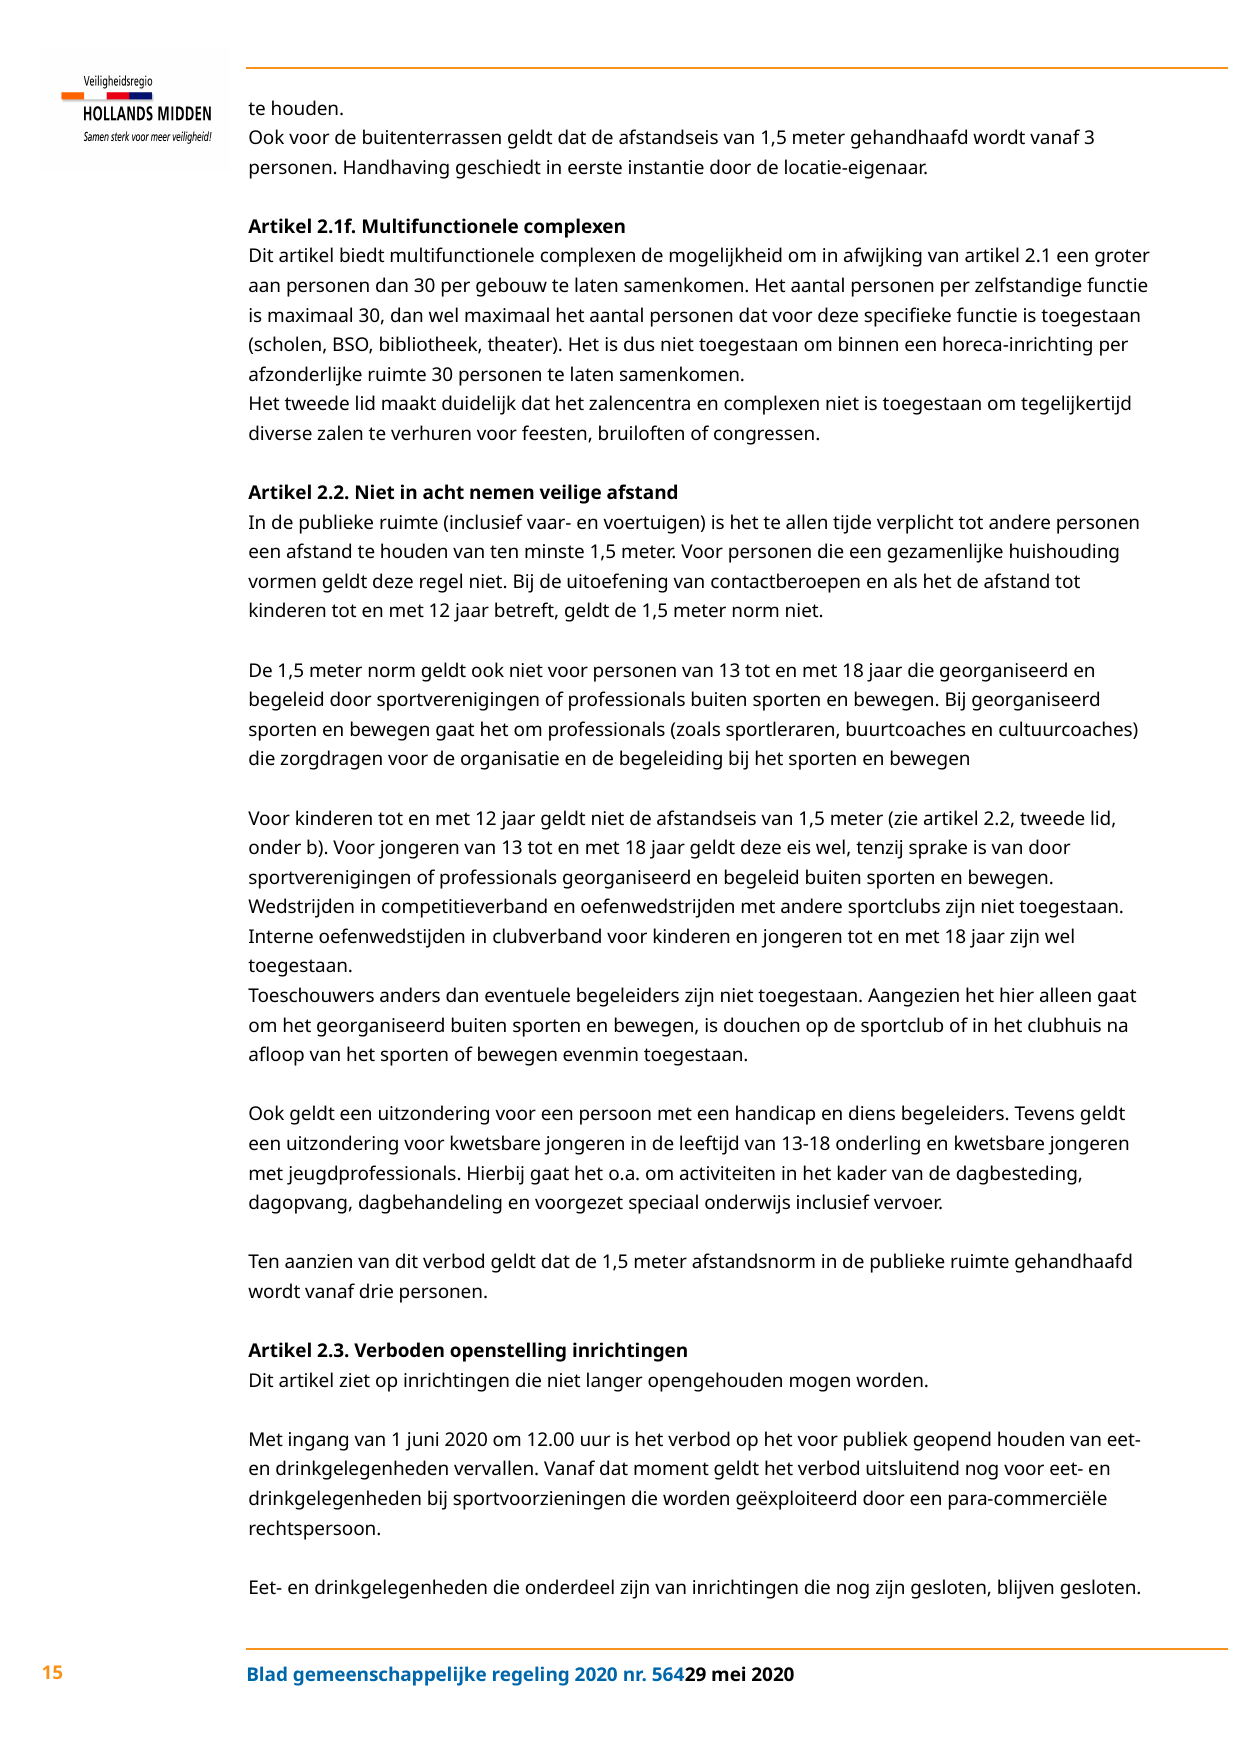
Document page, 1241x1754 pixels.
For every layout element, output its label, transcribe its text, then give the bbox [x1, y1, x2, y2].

text Met ingang van 1 juni 2020 om 12.00 uur is het verbod op het voor publiek geopend houden van eet- en drinkgelegenheden vervallen. Vanaf dat moment geldt het verbod uitsluitend nog voor eet- en drinkgelegenheden bij sportvoorzieningen die worden geëxploiteerd door een para-commerciële rechtspersoon. [248, 1426, 1152, 1541]
picture [41, 47, 231, 172]
text Voor kinderen tot en met 12 jaar geldt niet de afstandseis van 1,5 meter (zie artikel 2.2, tweede lid, onder b). Voor jongeren van 13 tot en met 18 jaar geldt deze eis wel, tenzij sprake is van door sportverenigingen of professionals georganiseerd en begeleid buiten sporten en bewegen. Wedstrijden in competitieverband en oefenwedstrijden met andere sportclubs zijn niet toegestaan. Interne oefenwedstijden in clubverband voor kinderen en jongeren tot en met 18 jaar zijn wel toegestaan. [248, 805, 1152, 978]
text Ook geldt een uitzondering voor een persoon met een handicap en diens begeleiders. Tevens geldt een uitzondering voor kwetsbare jongeren in de leeftijd van 13-18 onderling en kwetsbare jongeren met jeugdprofessionals. Hierbij gaat het o.a. om activiteiten in het kader van de dagbesteding, dagopvang, dagbehandeling en voorgezet speciaal onderwijs inclusief vervoer. [248, 1101, 1152, 1215]
text te houden. [248, 95, 1152, 121]
text Artikel 2.3. Verboden openstelling inrichtingen [248, 1337, 1152, 1363]
text De 1,5 meter norm geldt ook niet voor personen van 13 tot en met 18 jaar die georganiseerd en begeleid door sportverenigingen of professionals buiten sporten en bewegen. Bij georganiseerd sporten en bewegen gaat het om professionals (zoals sportleraren, buurtcoaches en cultuurcoaches) die zorgdragen voor de organisatie en de begeleiding bij het sporten en bewegen [248, 657, 1152, 771]
text Het tweede lid maakt duidelijk dat het zalencentra en complexen niet is toegestaan om tegelijkertijd diverse zalen te verhuren voor feesten, bruiloften of congressen. [248, 391, 1152, 446]
text Artikel 2.1f. Multifunctionele complexen [248, 213, 1152, 239]
text Artikel 2.2. Niet in acht nemen veilige afstand [248, 479, 1152, 505]
text Dit artikel biedt multifunctionele complexen de mogelijkheid om in afwijking van artikel 2.1 een groter aan personen dan 30 per gebouw te laten samenkomen. Het aantal personen per zelfstandige functie is maximaal 30, dan wel maximaal het aantal personen dat voor deze specifieke functie is toegestaan (scholen, BSO, bibliotheek, theater). Het is dus niet toegestaan om binnen een horeca-inrichting per afzonderlijke ruimte 30 personen te laten samenkomen. [248, 243, 1152, 387]
text Toeschouwers anders dan eventuele begeleiders zijn niet toegestaan. Aangezien het hier alleen gaat om het georganiseerd buiten sporten en bewegen, is douchen op de sportclub of in het clubhuis na afloop van het sporten of bewegen evenmin toegestaan. [248, 982, 1152, 1067]
text In de publieke ruimte (inclusief vaar- en voertuigen) is het te allen tijde verplicht tot andere personen een afstand te houden van ten minste 1,5 meter. Voor personen die een gezamenlijke huishouding vormen geldt deze regel niet. Bij de uitoefening van contactberoepen en als het de afstand tot kinderen tot en met 12 jaar betreft, geldt de 1,5 meter norm niet. [248, 509, 1152, 623]
text Ook voor de buitenterrassen geldt dat de afstandseis van 1,5 meter gehandhaafd wordt vanaf 3 personen. Handhaving geschiedt in eerste instantie door de locatie-eigenaar. [248, 124, 1152, 180]
text Dit artikel ziet op inrichtingen die niet langer opengehouden mogen worden. [248, 1367, 1152, 1393]
text Ten aanzien van dit verbod geldt dat de 1,5 meter afstandsnorm in de publieke ruimte gehandhaafd wordt vanaf drie personen. [248, 1248, 1152, 1304]
text Eet- en drinkgelegenheden die onderdeel zijn van inrichtingen die nog zijn gesloten, blijven gesloten. [248, 1574, 1152, 1600]
